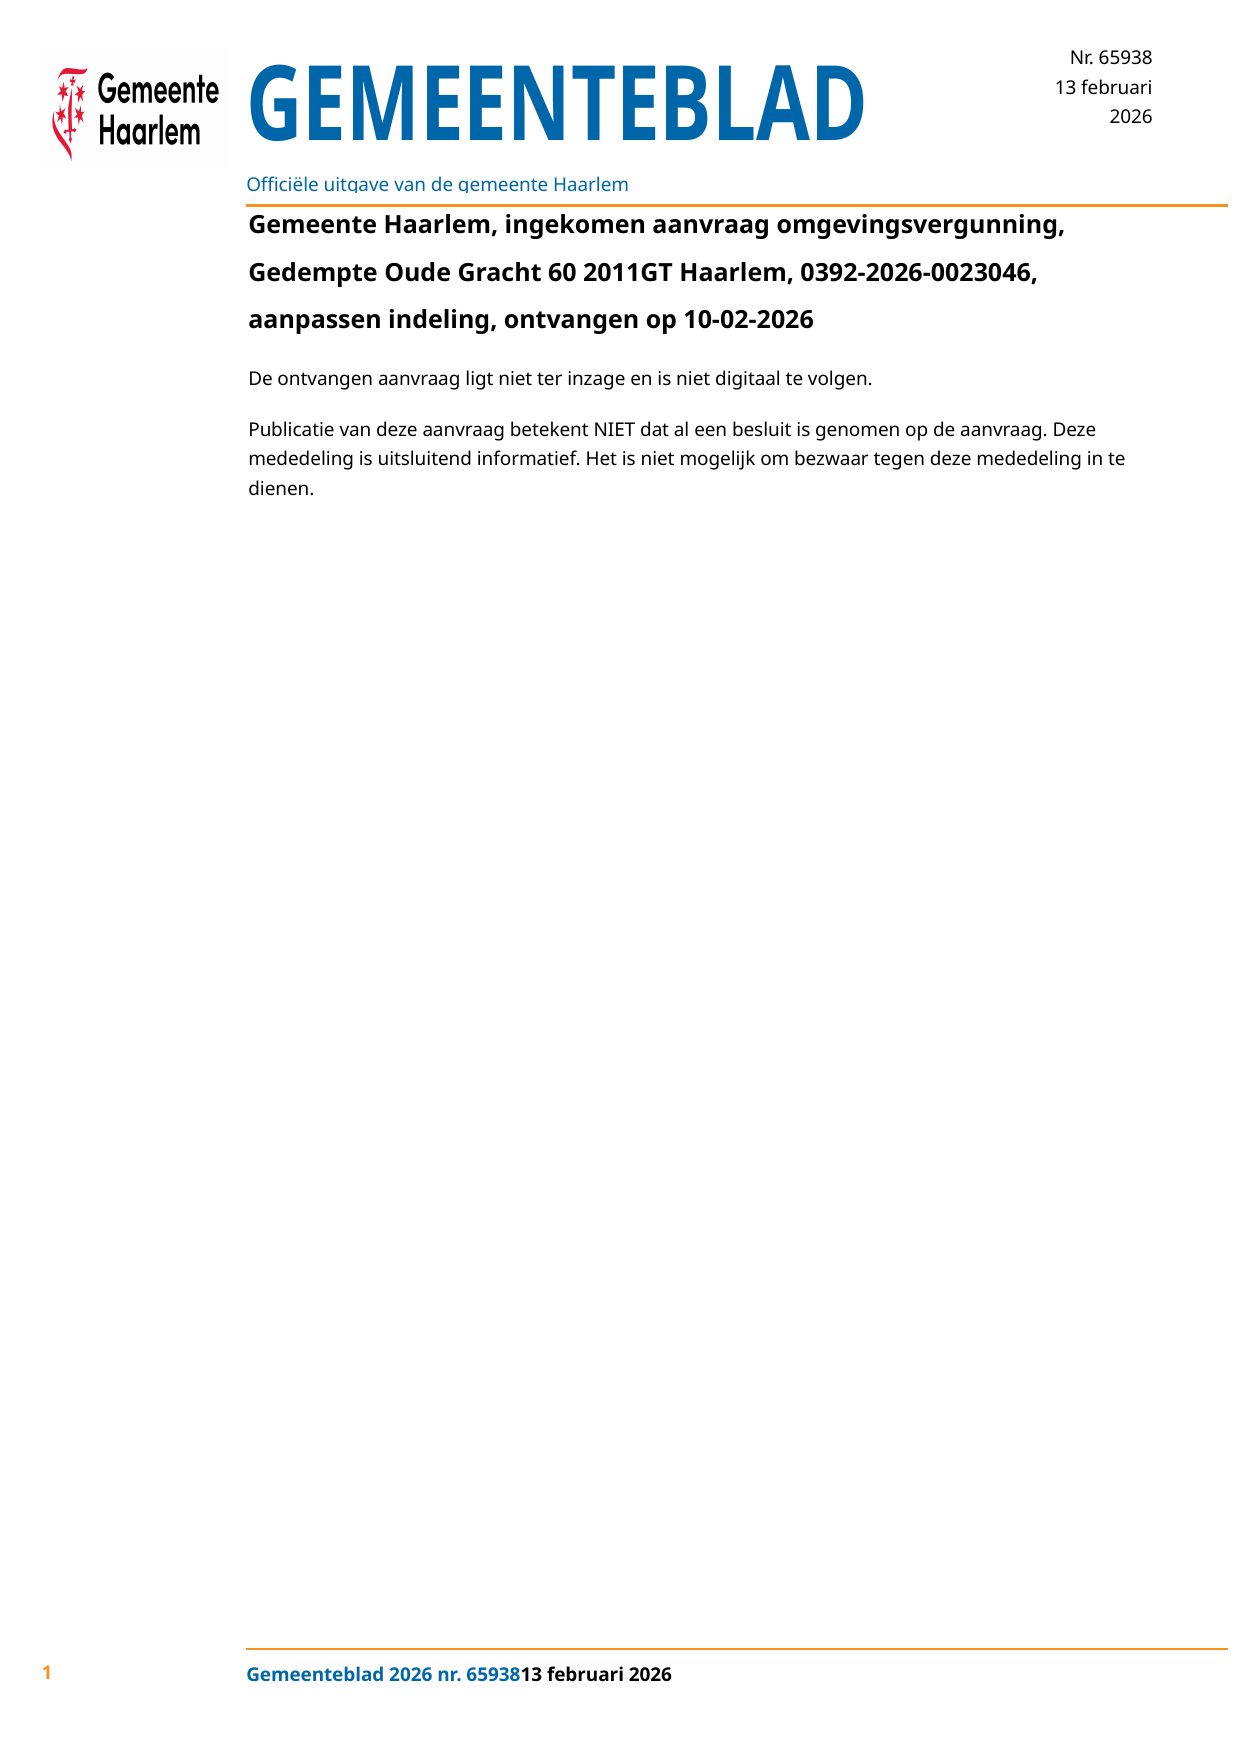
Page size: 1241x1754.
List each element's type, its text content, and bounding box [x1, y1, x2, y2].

text Publicatie van deze aanvraag betekent NIET dat al een besluit is genomen op de aanvraag. Deze mededeling is uitsluitend informatief. Het is niet mogelijk om bezwaar tegen deze mededeling in te dienen. [248, 416, 1152, 501]
picture [41, 47, 231, 172]
text De ontvangen aanvraag ligt niet ter inzage en is niet digitaal te volgen. [248, 366, 1152, 391]
text Gemeente Haarlem, ingekomen aanvraag omgevingsvergunning, Gedempte Oude Gracht 60 2011GT Haarlem, 0392-2026-0023046, aanpassen indeling, ontvangen op 10-02-2026 [248, 207, 1152, 336]
